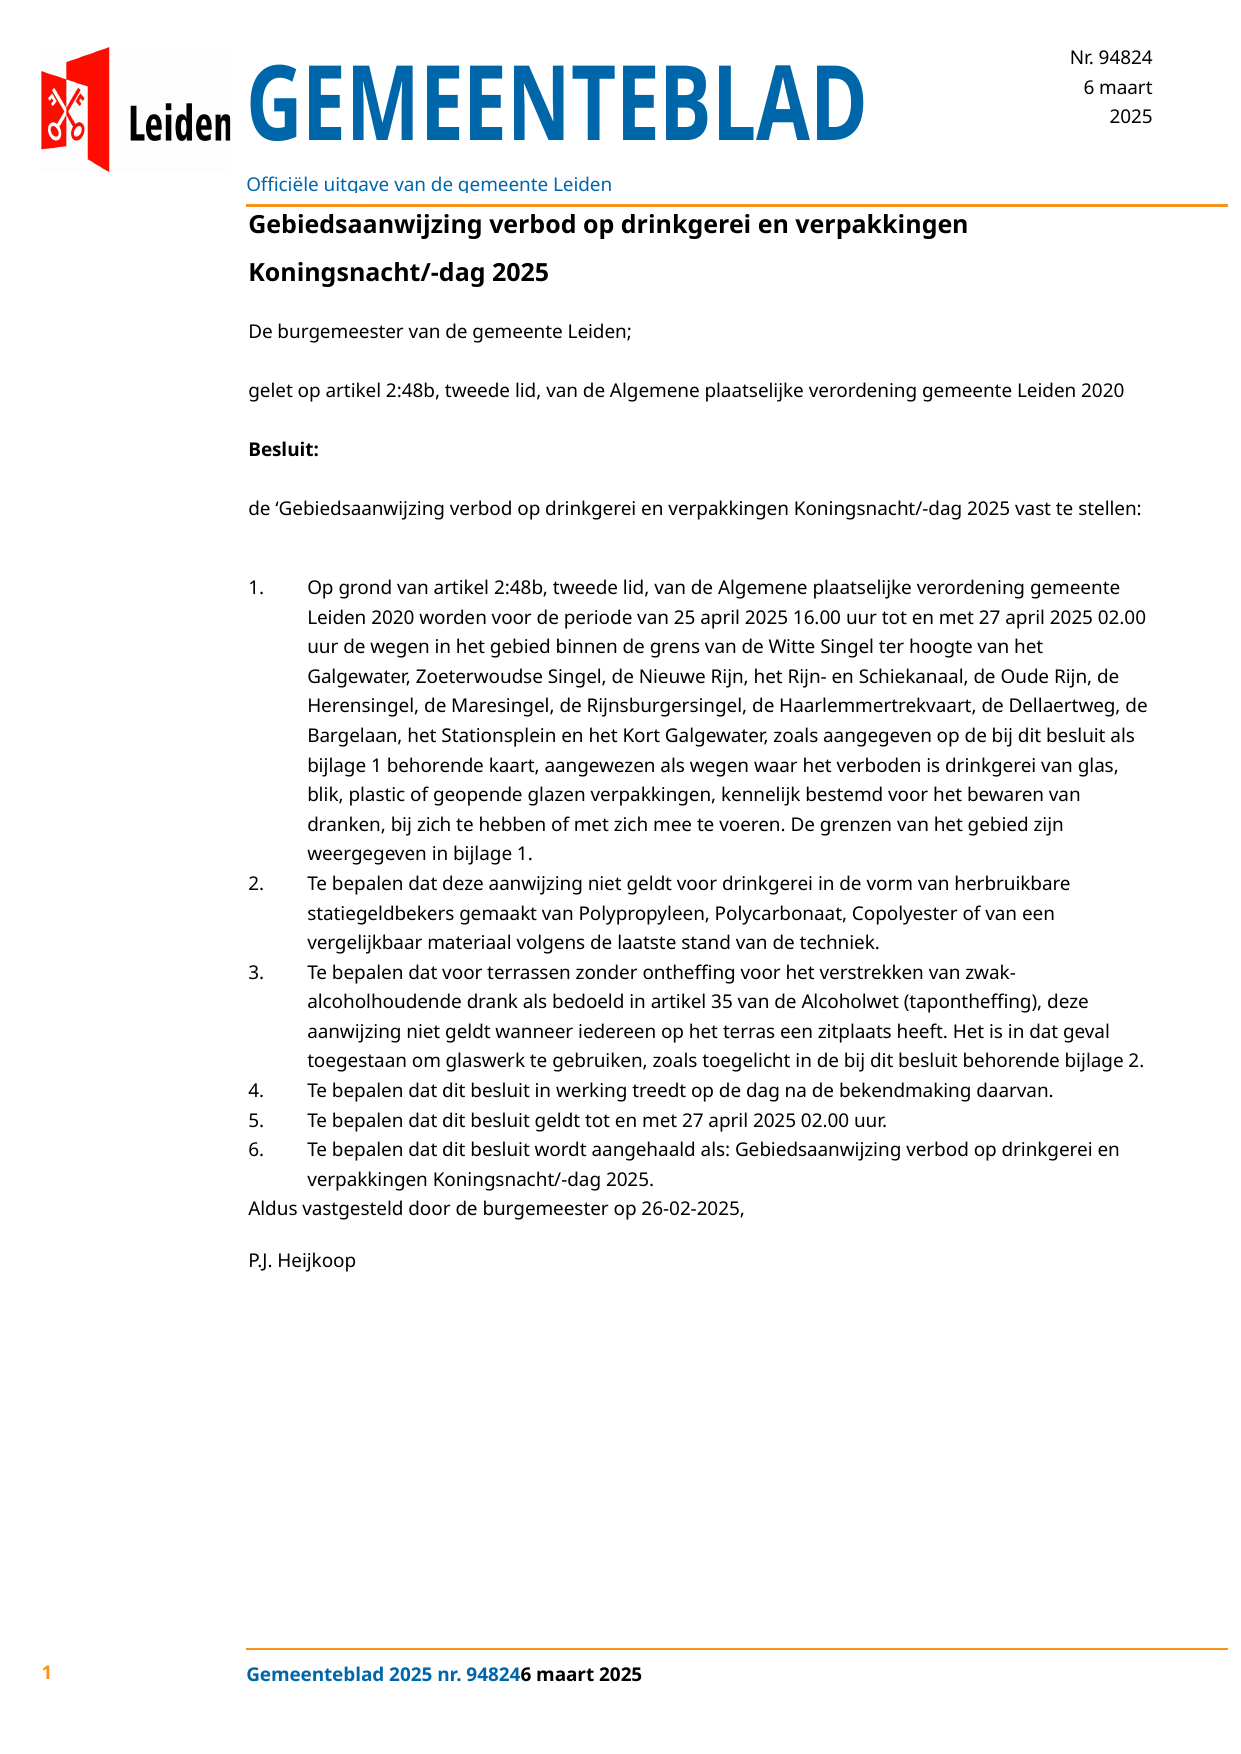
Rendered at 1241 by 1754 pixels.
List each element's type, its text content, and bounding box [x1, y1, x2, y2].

text Aldus vastgesteld door de burgemeester op 26-02-2025, [248, 1196, 1152, 1221]
list Te bepalen dat dit besluit wordt aangehaald als: Gebiedsaanwijzing verbod op drinkgerei en verpakkingen Koningsnacht/-dag 2025. [248, 1136, 1152, 1192]
text de ‘Gebiedsaanwijzing verbod op drinkgerei en verpakkingen Koningsnacht/-dag 2025 vast te stellen: [248, 495, 1152, 521]
text De burgemeester van de gemeente Leiden; [248, 318, 1152, 344]
picture [41, 47, 231, 172]
list Te bepalen dat voor terrassen zonder ontheffing voor het verstrekken van zwak-alcoholhoudende drank als bedoeld in artikel 35 van de Alcoholwet (tapontheffing), deze aanwijzing niet geldt wanneer iedereen op het terras een zitplaats heeft. Het is in dat geval toegestaan om glaswerk te gebruiken, zoals toegelicht in de bij dit besluit behorende bijlage 2. [248, 959, 1152, 1073]
list Op grond van artikel 2:48b, tweede lid, van de Algemene plaatselijke verordening gemeente Leiden 2020 worden voor de periode van 25 april 2025 16.00 uur tot en met 27 april 2025 02.00 uur de wegen in het gebied binnen de grens van de Witte Singel ter hoogte van het Galgewater, Zoeterwoudse Singel, de Nieuwe Rijn, het Rijn- en Schiekanaal, de Oude Rijn, de Herensingel, de Maresingel, de Rijnsburgersingel, de Haarlemmertrekvaart, de Dellaertweg, de Bargelaan, het Stationsplein en het Kort Galgewater, zoals aangegeven op de bij dit besluit als bijlage 1 behorende kaart, aangewezen als wegen waar het verboden is drinkgerei van glas, blik, plastic of geopende glazen verpakkingen, kennelijk bestemd voor het bewaren van dranken, bij zich te hebben of met zich mee te voeren. De grenzen van het gebied zijn weergegeven in bijlage 1. [248, 574, 1152, 866]
list Te bepalen dat deze aanwijzing niet geldt voor drinkgerei in de vorm van herbruikbare statiegeldbekers gemaakt van Polypropyleen, Polycarbonaat, Copolyester of van een vergelijkbaar materiaal volgens de laatste stand van de techniek. [248, 870, 1152, 955]
text P.J. Heijkoop [248, 1247, 1152, 1273]
text gelet op artikel 2:48b, tweede lid, van de Algemene plaatselijke verordening gemeente Leiden 2020 [248, 377, 1152, 403]
text Gebiedsaanwijzing verbod op drinkgerei en verpakkingen Koningsnacht/-dag 2025 [248, 207, 1152, 288]
text Besluit: [248, 436, 1152, 462]
list Te bepalen dat dit besluit in werking treedt op de dag na de bekendmaking daarvan. [248, 1077, 1152, 1103]
list Te bepalen dat dit besluit geldt tot en met 27 april 2025 02.00 uur. [248, 1107, 1152, 1132]
